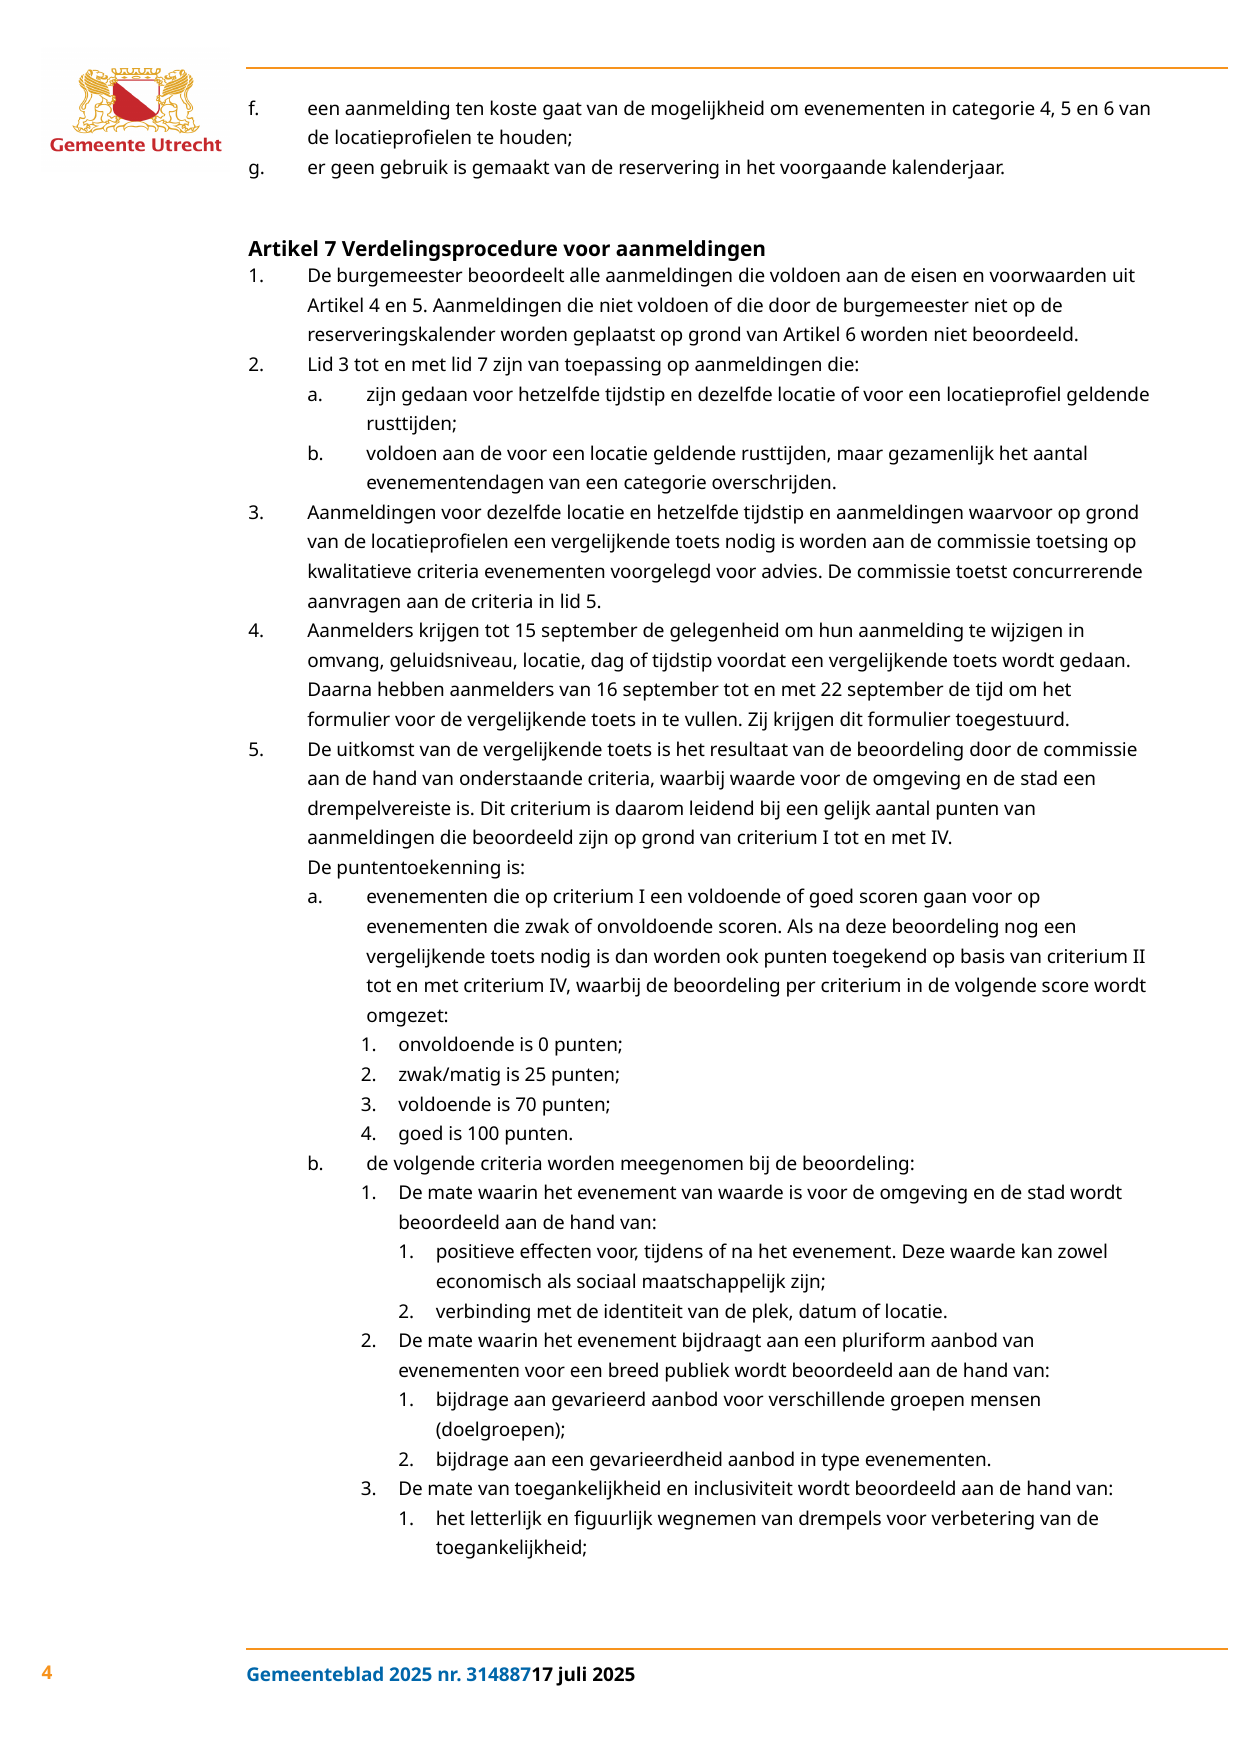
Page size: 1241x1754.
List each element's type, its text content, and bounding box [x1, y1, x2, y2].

list onvoldoende is 0 punten; [361, 1032, 1152, 1057]
list De burgemeester beoordeelt alle aanmeldingen die voldoen aan de eisen en voorwaarden uit Artikel 4 en 5. Aanmeldingen die niet voldoen of die door de burgemeester niet op de reserveringskalender worden geplaatst op grond van Artikel 6 worden niet beoordeeld. [248, 262, 1152, 347]
list goed is 100 punten. [361, 1120, 1152, 1146]
list Aanmeldingen voor dezelfde locatie en hetzelfde tijdstip en aanmeldingen waarvoor op grond van de locatieprofielen een vergelijkende toets nodig is worden aan de commissie toetsing op kwalitatieve criteria evenementen voorgelegd voor advies. De commissie toetst concurrerende aanvragen aan de criteria in lid 5. [248, 499, 1152, 613]
list Lid 3 tot en met lid 7 zijn van toepassing op aanmeldingen die: [248, 351, 1152, 377]
text Artikel 7 Verdelingsprocedure voor aanmeldingen [248, 234, 1152, 262]
list De mate waarin het evenement bijdraagt aan een pluriform aanbod van evenementen voor een breed publiek wordt beoordeeld aan de hand van: [361, 1327, 1152, 1383]
list voldoen aan de voor een locatie geldende rusttijden, maar gezamenlijk het aantal evenementendagen van een categorie overschrijden. [307, 440, 1152, 495]
list de volgende criteria worden meegenomen bij de beoordeling: [307, 1150, 1152, 1176]
list bijdrage aan gevarieerd aanbod voor verschillende groepen mensen (doelgroepen); [398, 1387, 1152, 1442]
list voldoende is 70 punten; [361, 1091, 1152, 1116]
list zijn gedaan voor hetzelfde tijdstip en dezelfde locatie of voor een locatieprofiel geldende rusttijden; [307, 381, 1152, 436]
list positieve effecten voor, tijdens of na het evenement. Deze waarde kan zowel economisch als sociaal maatschappelijk zijn; [398, 1239, 1152, 1294]
list het letterlijk en figuurlijk wegnemen van drempels voor verbetering van de toegankelijkheid; [398, 1505, 1152, 1560]
list verbinding met de identiteit van de plek, datum of locatie. [398, 1298, 1152, 1323]
list De mate van toegankelijkheid en inclusiviteit wordt beoordeeld aan de hand van: [361, 1475, 1152, 1501]
list De uitkomst van de vergelijkende toets is het resultaat van de beoordeling door de commissie aan de hand van onderstaande criteria, waarbij waarde voor de omgeving en de stad een drempelvereiste is. Dit criterium is daarom leidend bij een gelijk aantal punten van aanmeldingen die beoordeeld zijn op grond van criterium I tot en met IV. [248, 736, 1152, 850]
list De puntentoekenning is: [248, 854, 1152, 880]
list er geen gebruik is gemaakt van de reservering in het voorgaande kalenderjaar. [248, 154, 1152, 180]
list Aanmelders krijgen tot 15 september de gelegenheid om hun aanmelding te wijzigen in omvang, geluidsniveau, locatie, dag of tijdstip voordat een vergelijkende toets wordt gedaan. Daarna hebben aanmelders van 16 september tot en met 22 september de tijd om het formulier voor de vergelijkende toets in te vullen. Zij krijgen dit formulier toegestuurd. [248, 617, 1152, 732]
picture [41, 47, 231, 172]
list De mate waarin het evenement van waarde is voor de omgeving en de stad wordt beoordeeld aan de hand van: [361, 1179, 1152, 1235]
list een aanmelding ten koste gaat van de mogelijkheid om evenementen in categorie 4, 5 en 6 van de locatieprofielen te houden; [248, 95, 1152, 150]
list bijdrage aan een gevarieerdheid aanbod in type evenementen. [398, 1446, 1152, 1471]
list zwak/matig is 25 punten; [361, 1061, 1152, 1087]
list evenementen die op criterium I een voldoende of goed scoren gaan voor op evenementen die zwak of onvoldoende scoren. Als na deze beoordeling nog een vergelijkende toets nodig is dan worden ook punten toegekend op basis van criterium II tot en met criterium IV, waarbij de beoordeling per criterium in de volgende score wordt omgezet: [307, 884, 1152, 1028]
